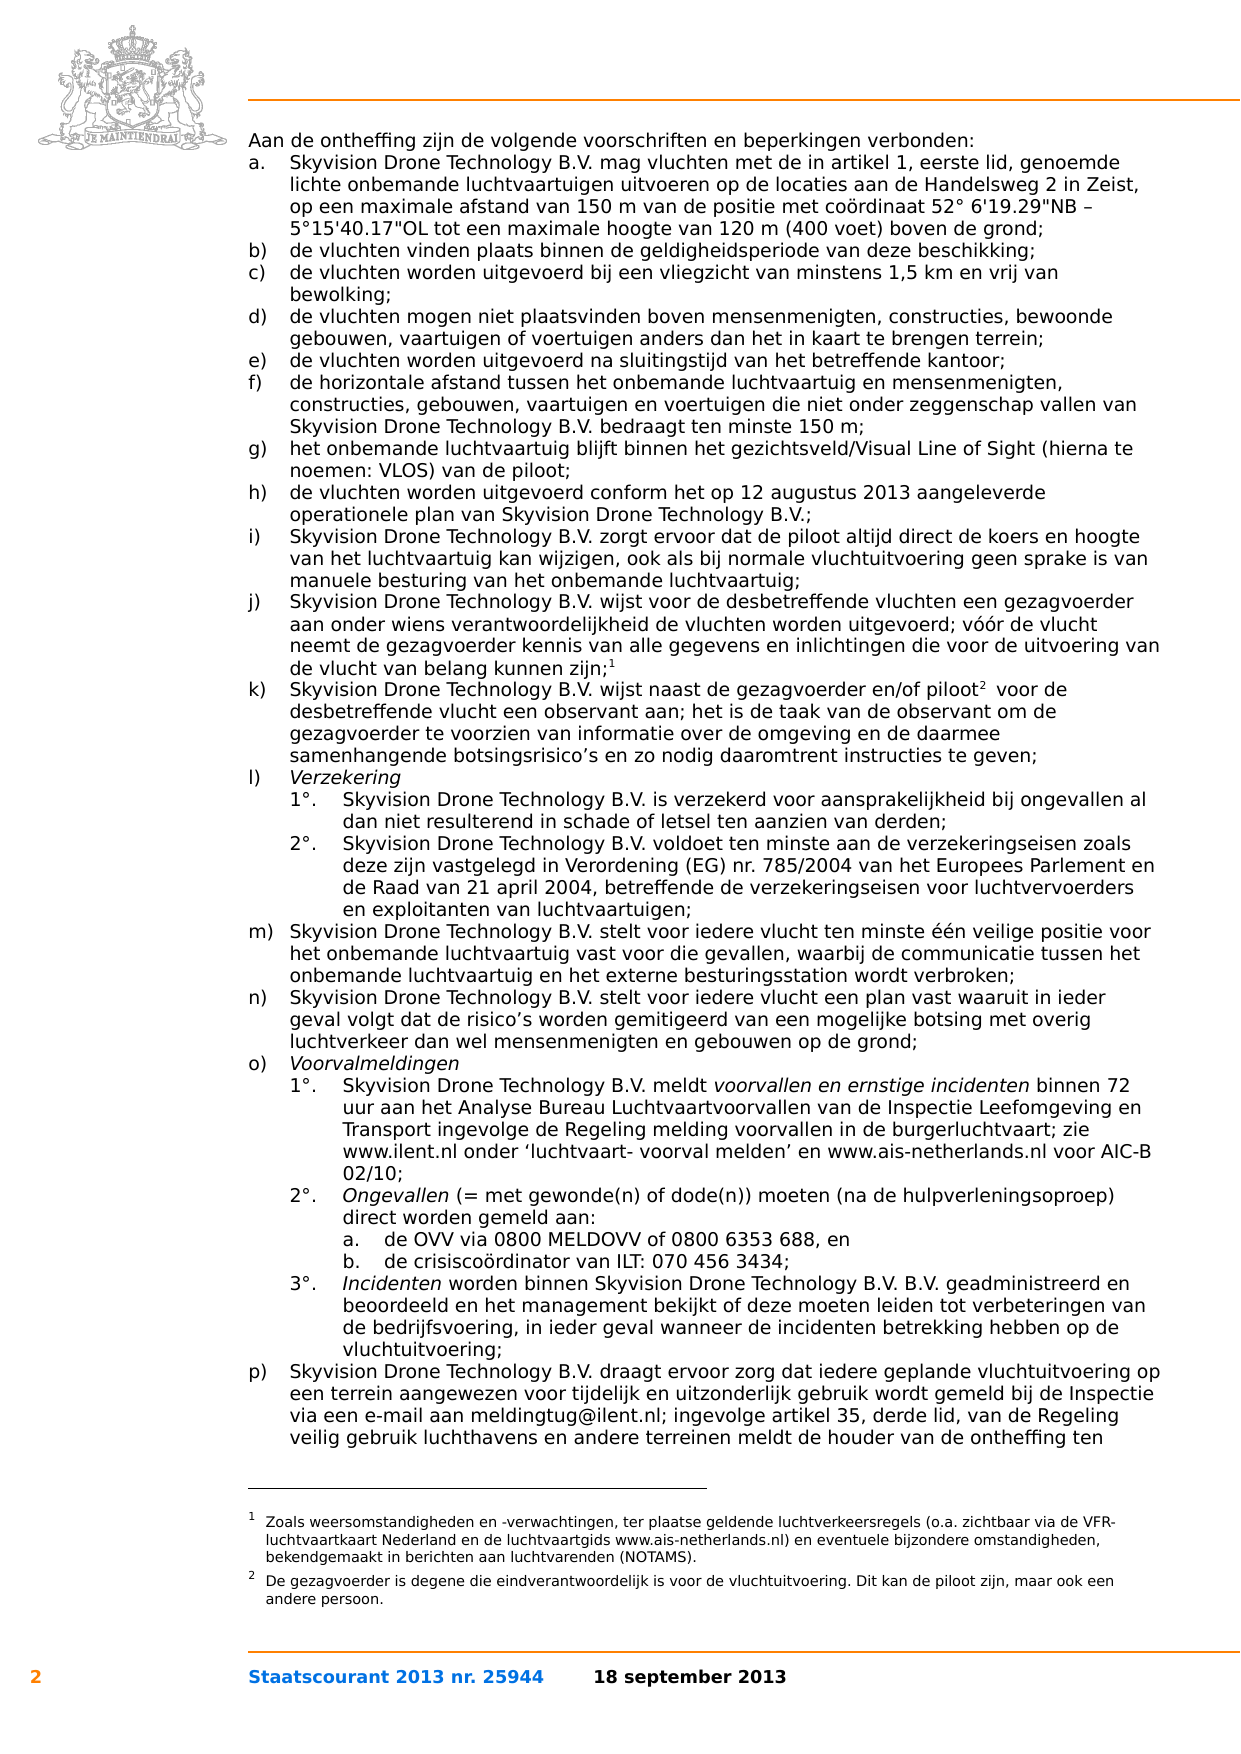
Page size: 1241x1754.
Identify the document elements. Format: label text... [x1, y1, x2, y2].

text 3°. Incidenten worden binnen Skyvision Drone Technology B.V. B.V. geadministreerd en beoordeeld en het management bekijkt of deze moeten leiden tot verbeteringen van de bedrijfsvoering, in ieder geval wanneer de incidenten betrekking hebben op de vluchtuitvoering; [289, 1273, 1163, 1361]
text o) Voorvalmeldingen [248, 1053, 1163, 1075]
text k) Skyvision Drone Technology B.V. wijst naast de gezagvoerder en/of piloot voor de desbetreffende vlucht een observant aan; het is de taak van de observant om de gezagvoerder te voorzien van informatie over de omgeving en de daarmee samenhangende botsingsrisico’s en zo nodig daaromtrent instructies te geven; [248, 679, 1163, 767]
text b. de crisiscoördinator van ILT: 070 456 3434; [342, 1251, 1163, 1273]
text f) de horizontale afstand tussen het onbemande luchtvaartuig en mensenmenigten, constructies, gebouwen, vaartuigen en voertuigen die niet onder zeggenschap vallen van Skyvision Drone Technology B.V. bedraagt ten minste 150 m; [248, 372, 1163, 438]
text Zoals weersomstandigheden en -verwachtingen, ter plaatse geldende luchtverkeersregels (o.a. zichtbaar via de VFR-luchtvaartkaart Nederland en de luchtvaartgids www.ais-netherlands.nl) en eventuele bijzondere omstandigheden, bekendgemaakt in berichten aan luchtvarenden (NOTAMS). [248, 1510, 1163, 1566]
text d) de vluchten mogen niet plaatsvinden boven mensenmenigten, constructies, bewoonde gebouwen, vaartuigen of voertuigen anders dan het in kaart te brengen terrein; [248, 306, 1163, 350]
text m) Skyvision Drone Technology B.V. stelt voor iedere vlucht ten minste één veilige positie voor het onbemande luchtvaartuig vast voor die gevallen, waarbij de communicatie tussen het onbemande luchtvaartuig en het externe besturingsstation wordt verbroken; [248, 921, 1163, 987]
text 1°. Skyvision Drone Technology B.V. is verzekerd voor aansprakelijkheid bij ongevallen al dan niet resulterend in schade of letsel ten aanzien van derden; [289, 789, 1163, 833]
text a. de OVV via 0800 MELDOVV of 0800 6353 688, en [342, 1229, 1163, 1251]
text j) Skyvision Drone Technology B.V. wijst voor de desbetreffende vluchten een gezagvoerder aan onder wiens verantwoordelijkheid de vluchten worden uitgevoerd; vóór de vlucht neemt de gezagvoerder kennis van alle gegevens en inlichtingen die voor de uitvoering van de vlucht van belang kunnen zijn; [248, 591, 1163, 679]
text 2°. Ongevallen (= met gewonde(n) of dode(n)) moeten (na de hulpverleningsoproep) direct worden gemeld aan: [289, 1185, 1163, 1229]
text Aan de ontheffing zijn de volgende voorschriften en beperkingen verbonden: [248, 130, 1163, 152]
text l) Verzekering [248, 767, 1163, 789]
text b) de vluchten vinden plaats binnen de geldigheidsperiode van deze beschikking; [248, 240, 1163, 262]
text h) de vluchten worden uitgevoerd conform het op 12 augustus 2013 aangeleverde operationele plan van Skyvision Drone Technology B.V.; [248, 482, 1163, 526]
text g) het onbemande luchtvaartuig blijft binnen het gezichtsveld/Visual Line of Sight (hierna te noemen: VLOS) van de piloot; [248, 438, 1163, 482]
text De gezagvoerder is degene die eindverantwoordelijk is voor de vluchtuitvoering. Dit kan de piloot zijn, maar ook een andere persoon. [248, 1569, 1163, 1608]
text 1°. Skyvision Drone Technology B.V. meldt voorvallen en ernstige incidenten binnen 72 uur aan het Analyse Bureau Luchtvaartvoorvallen van de Inspectie Leefomgeving en Transport ingevolge de Regeling melding voorvallen in de burgerluchtvaart; zie www.ilent.nl onder ‘luchtvaart- voorval melden’ en www.ais-netherlands.nl voor AIC-B 02/10; [289, 1075, 1163, 1185]
text p) Skyvision Drone Technology B.V. draagt ervoor zorg dat iedere geplande vluchtuitvoering op een terrein aangewezen voor tijdelijk en uitzonderlijk gebruik wordt gemeld bij de Inspectie via een e-mail aan meldingtug@ilent.nl; ingevolge artikel 35, derde lid, van de Regeling veilig gebruik luchthavens en andere terreinen meldt de houder van de ontheffing ten [248, 1361, 1163, 1449]
text c) de vluchten worden uitgevoerd bij een vliegzicht van minstens 1,5 km en vrij van bewolking; [248, 262, 1163, 306]
picture [38, 25, 227, 150]
text a. Skyvision Drone Technology B.V. mag vluchten met de in artikel 1, eerste lid, genoemde lichte onbemande luchtvaartuigen uitvoeren op de locaties aan de Handelsweg 2 in Zeist, op een maximale afstand van 150 m van de positie met coördinaat 52° 6'19.29"NB – 5°15'40.17"OL tot een maximale hoogte van 120 m (400 voet) boven de grond; [248, 152, 1163, 240]
text 2°. Skyvision Drone Technology B.V. voldoet ten minste aan de verzekeringseisen zoals deze zijn vastgelegd in Verordening (EG) nr. 785/2004 van het Europees Parlement en de Raad van 21 april 2004, betreffende de verzekeringseisen voor luchtvervoerders en exploitanten van luchtvaartuigen; [289, 833, 1163, 921]
text i) Skyvision Drone Technology B.V. zorgt ervoor dat de piloot altijd direct de koers en hoogte van het luchtvaartuig kan wijzigen, ook als bij normale vluchtuitvoering geen sprake is van manuele besturing van het onbemande luchtvaartuig; [248, 526, 1163, 591]
text e) de vluchten worden uitgevoerd na sluitingstijd van het betreffende kantoor; [248, 350, 1163, 372]
text n) Skyvision Drone Technology B.V. stelt voor iedere vlucht een plan vast waaruit in ieder geval volgt dat de risico’s worden gemitigeerd van een mogelijke botsing met overig luchtverkeer dan wel mensenmenigten en gebouwen op de grond; [248, 987, 1163, 1053]
